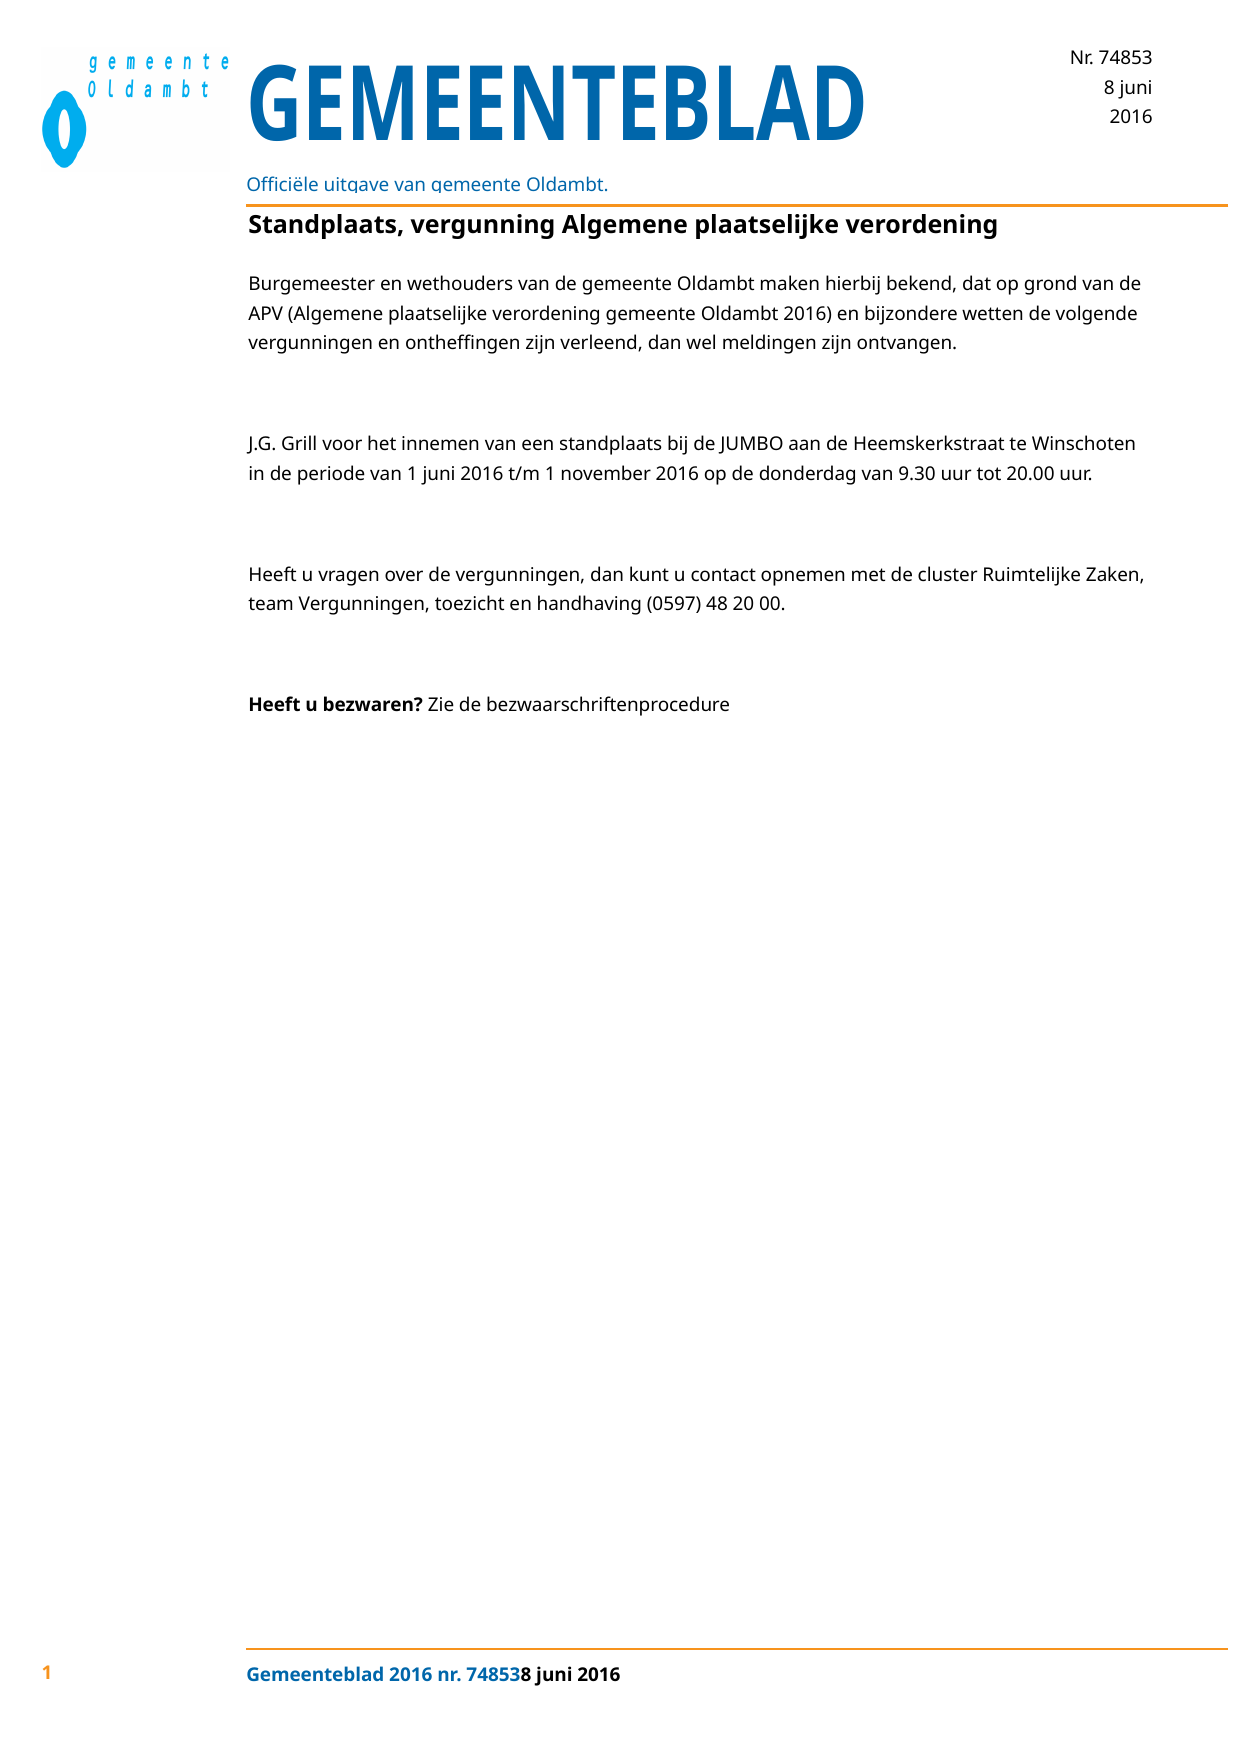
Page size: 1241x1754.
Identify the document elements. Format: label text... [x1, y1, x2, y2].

text Burgemeester en wethouders van de gemeente Oldambt maken hierbij bekend, dat op grond van de APV (Algemene plaatselijke verordening gemeente Oldambt 2016) en bijzondere wetten de volgende vergunningen en ontheffingen zijn verleend, dan wel meldingen zijn ontvangen. [248, 270, 1152, 355]
text Heeft u vragen over de vergunningen, dan kunt u contact opnemen met de cluster Ruimtelijke Zaken, team Vergunningen, toezicht en handhaving (0597) 48 20 00. [248, 561, 1152, 616]
text J.G. Grill voor het innemen van een standplaats bij de JUMBO aan de Heemskerkstraat te Winschoten in de periode van 1 juni 2016 t/m 1 november 2016 op de donderdag van 9.30 uur tot 20.00 uur. [248, 430, 1152, 486]
text Standplaats, vergunning Algemene plaatselijke verordening [248, 207, 1152, 241]
picture [41, 47, 231, 172]
text Heeft u bezwaren? Zie de bezwaarschriftenprocedure [248, 691, 1152, 717]
